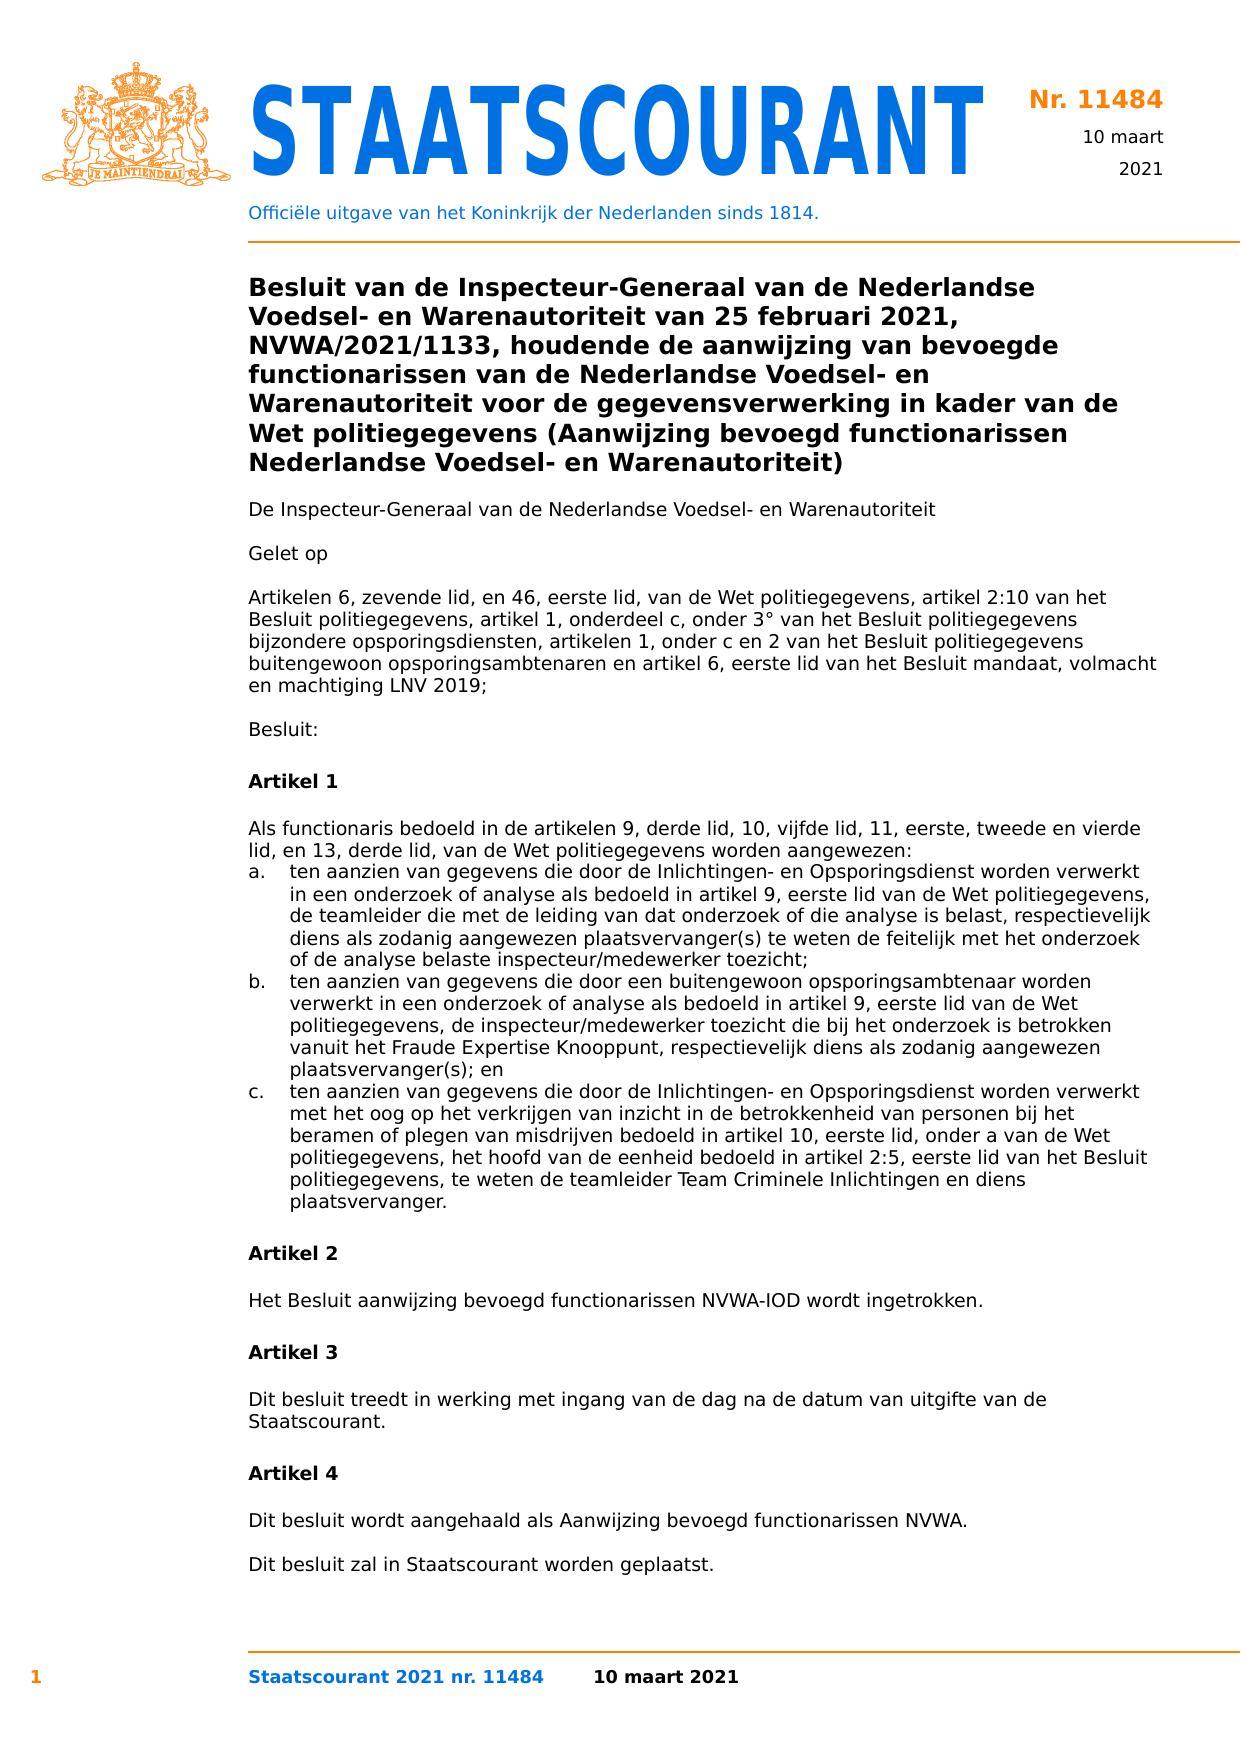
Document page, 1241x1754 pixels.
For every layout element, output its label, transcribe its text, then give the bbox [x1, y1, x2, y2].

text c. ten aanzien van gegevens die door de Inlichtingen- en Opsporingsdienst worden verwerkt met het oog op het verkrijgen van inzicht in de betrokkenheid van personen bij het beramen of plegen van misdrijven bedoeld in artikel 10, eerste lid, onder a van de Wet politiegegevens, het hoofd van de eenheid bedoeld in artikel 2:5, eerste lid van het Besluit politiegegevens, te weten de teamleider Team Criminele Inlichtingen en diens plaatsvervanger. [248, 1081, 1163, 1213]
text Dit besluit wordt aangehaald als Aanwijzing bevoegd functionarissen NVWA. [248, 1510, 1163, 1532]
text a. ten aanzien van gegevens die door de Inlichtingen- en Opsporingsdienst worden verwerkt in een onderzoek of analyse als bedoeld in artikel 9, eerste lid van de Wet politiegegevens, de teamleider die met de leiding van dat onderzoek of die analyse is belast, respectievelijk diens als zodanig aangewezen plaatsvervanger(s) te weten de feitelijk met het onderzoek of de analyse belaste inspecteur/medewerker toezicht; [248, 861, 1163, 971]
text Gelet op [248, 543, 1163, 565]
table_cell 10 maart [998, 121, 1240, 153]
text Dit besluit treedt in werking met ingang van de dag na de datum van uitgifte van de Staatscourant. [248, 1389, 1163, 1433]
text De Inspecteur-Generaal van de Nederlandse Voedsel- en Warenautoriteit [248, 499, 1163, 521]
text Als functionaris bedoeld in de artikelen 9, derde lid, 10, vijfde lid, 11, eerste, tweede en vierde lid, en 13, derde lid, van de Wet politiegegevens worden aangewezen: [248, 817, 1163, 861]
text Dit besluit zal in Staatscourant worden geplaatst. [248, 1554, 1163, 1576]
subtitle Artikel 1 [248, 771, 1163, 792]
text Besluit: [248, 718, 1163, 741]
table_header [25, 62, 248, 241]
table_header Nr. 11484 [998, 62, 1240, 121]
table_cell Officiële uitgave van het Koninkrijk der Nederlanden sinds 1814. [248, 203, 1240, 241]
subtitle Besluit van de Inspecteur-Generaal van de Nederlandse Voedsel- en Warenautoriteit van 25 februari 2021, NVWA/2021/1133, houdende de aanwijzing van bevoegde functionarissen van de Nederlandse Voedsel- en Warenautoriteit voor de gegevensverwerking in kader van de Wet politiegegevens (Aanwijzing bevoegd functionarissen Nederlandse Voedsel- en Warenautoriteit) [248, 273, 1163, 477]
subtitle Artikel 4 [248, 1463, 1163, 1485]
text Artikelen 6, zevende lid, en 46, eerste lid, van de Wet politiegegevens, artikel 2:10 van het Besluit politiegegevens, artikel 1, onderdeel c, onder 3° van het Besluit politiegegevens bijzondere opsporingsdiensten, artikelen 1, onder c en 2 van het Besluit politiegegevens buitengewoon opsporingsambtenaren en artikel 6, eerste lid van het Besluit mandaat, volmacht en machtiging LNV 2019; [248, 587, 1163, 697]
subtitle Artikel 3 [248, 1342, 1163, 1364]
picture [41, 62, 231, 186]
text Het Besluit aanwijzing bevoegd functionarissen NVWA-IOD wordt ingetrokken. [248, 1290, 1163, 1312]
table_cell 2021 [998, 153, 1240, 203]
table_header STAATSCOURANT [248, 62, 998, 203]
subtitle Artikel 2 [248, 1243, 1163, 1265]
text b. ten aanzien van gegevens die door een buitengewoon opsporingsambtenaar worden verwerkt in een onderzoek of analyse als bedoeld in artikel 9, eerste lid van de Wet politiegegevens, de inspecteur/medewerker toezicht die bij het onderzoek is betrokken vanuit het Fraude Expertise Knooppunt, respectievelijk diens als zodanig aangewezen plaatsvervanger(s); en [248, 971, 1163, 1081]
